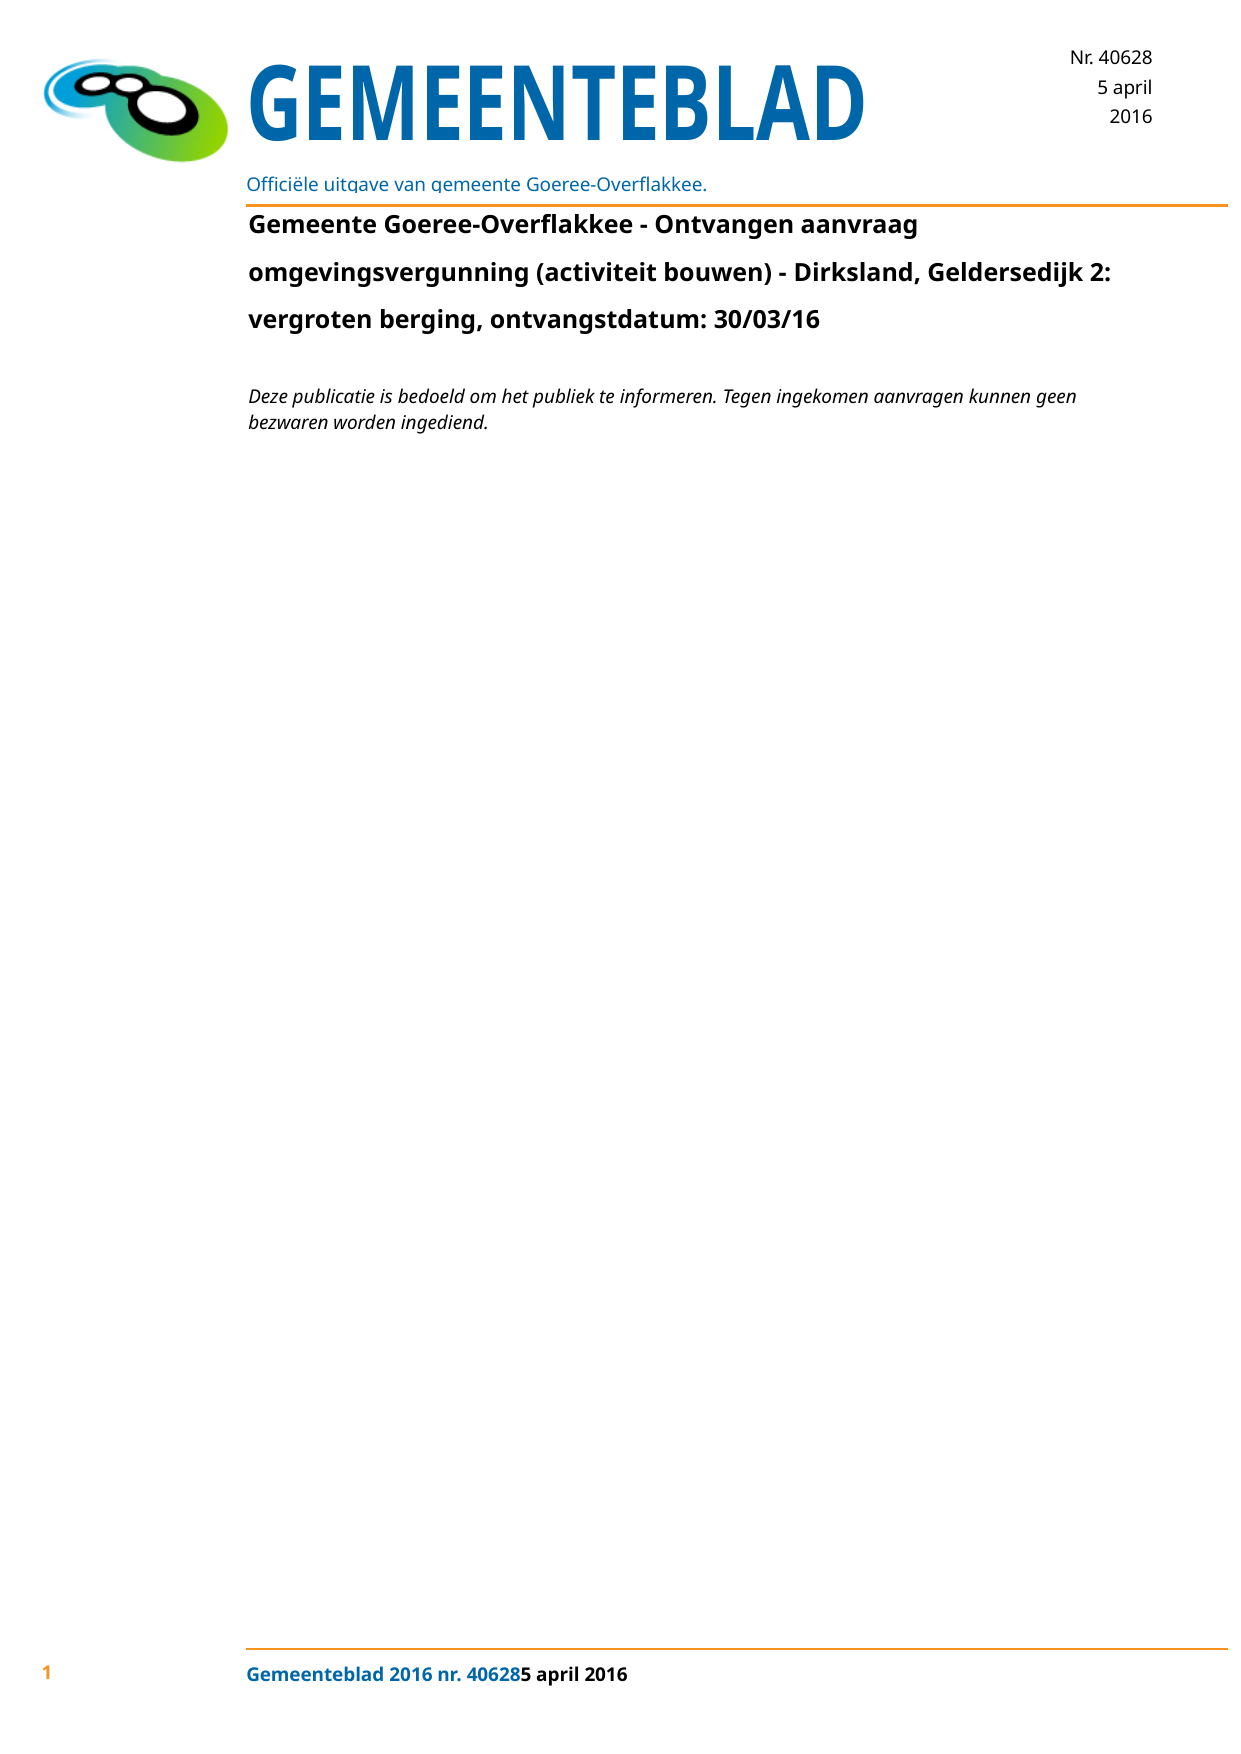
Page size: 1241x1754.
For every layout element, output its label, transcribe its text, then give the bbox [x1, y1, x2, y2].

picture [41, 47, 231, 172]
text Gemeente Goeree-Overflakkee - Ontvangen aanvraag omgevingsvergunning (activiteit bouwen) - Dirksland, Geldersedijk 2: vergroten berging, ontvangstdatum: 30/03/16 [248, 207, 1152, 336]
text Deze publicatie is bedoeld om het publiek te informeren. Tegen ingekomen aanvragen kunnen geen bezwaren worden ingediend. [248, 384, 1152, 435]
